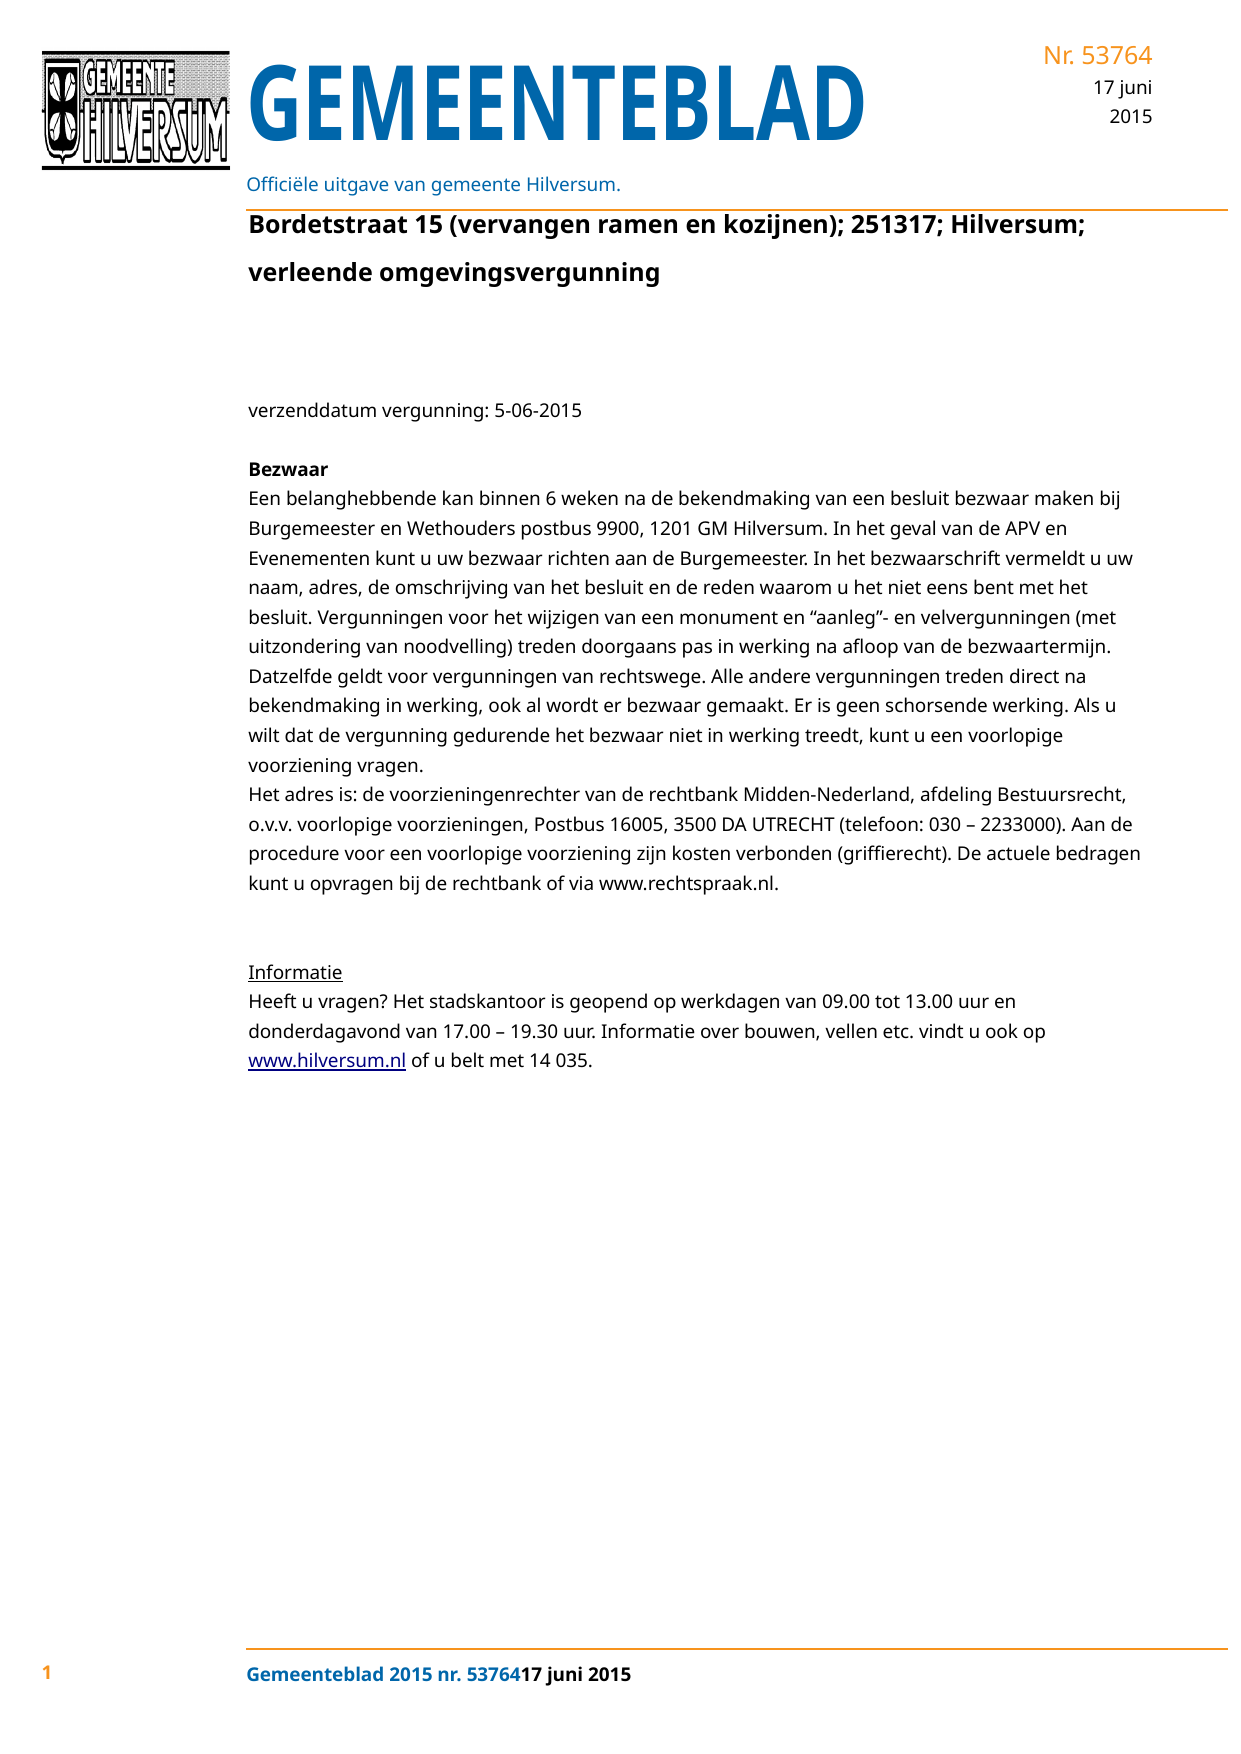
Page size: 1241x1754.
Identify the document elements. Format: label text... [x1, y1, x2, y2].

text Informatie [248, 959, 1152, 984]
text Het adres is: de voorzieningenrechter van de rechtbank Midden-Nederland, afdeling Bestuursrecht, o.v.v. voorlopige voorzieningen, Postbus 16005, 3500 DA UTRECHT (telefoon: 030 – 2233000). Aan de procedure voor een voorlopige voorziening zijn kosten verbonden (griffierecht). De actuele bedragen kunt u opvragen bij de rechtbank of via www.rechtspraak.nl. [248, 781, 1152, 896]
text Bezwaar [248, 456, 1152, 482]
picture [41, 47, 231, 172]
text Heeft u vragen? Het stadskantoor is geopend op werkdagen van 09.00 tot 13.00 uur en donderdagavond van 17.00 – 19.30 uur. Informatie over bouwen, vellen etc. vindt u ook op www.hilversum.nl of u belt met 14 035. [248, 988, 1152, 1073]
text Een belanghebbende kan binnen 6 weken na de bekendmaking van een besluit bezwaar maken bij Burgemeester en Wethouders postbus 9900, 1201 GM Hilversum. In het geval van de APV en Evenementen kunt u uw bezwaar richten aan de Burgemeester. In het bezwaarschrift vermeldt u uw naam, adres, de omschrijving van het besluit en de reden waarom u het niet eens bent met het besluit. Vergunningen voor het wijzigen van een monument en “aanleg”- en velvergunningen (met uitzondering van noodvelling) treden doorgaans pas in werking na afloop van de bezwaartermijn. Datzelfde geldt voor vergunningen van rechtswege. Alle andere vergunningen treden direct na bekendmaking in werking, ook al wordt er bezwaar gemaakt. Er is geen schorsende werking. Als u wilt dat de vergunning gedurende het bezwaar niet in werking treedt, kunt u een voorlopige voorziening vragen. [248, 486, 1152, 777]
text Bordetstraat 15 (vervangen ramen en kozijnen); 251317; Hilversum; verleende omgevingsvergunning [248, 211, 1152, 288]
text verzenddatum vergunning: 5-06-2015 [248, 397, 1152, 422]
